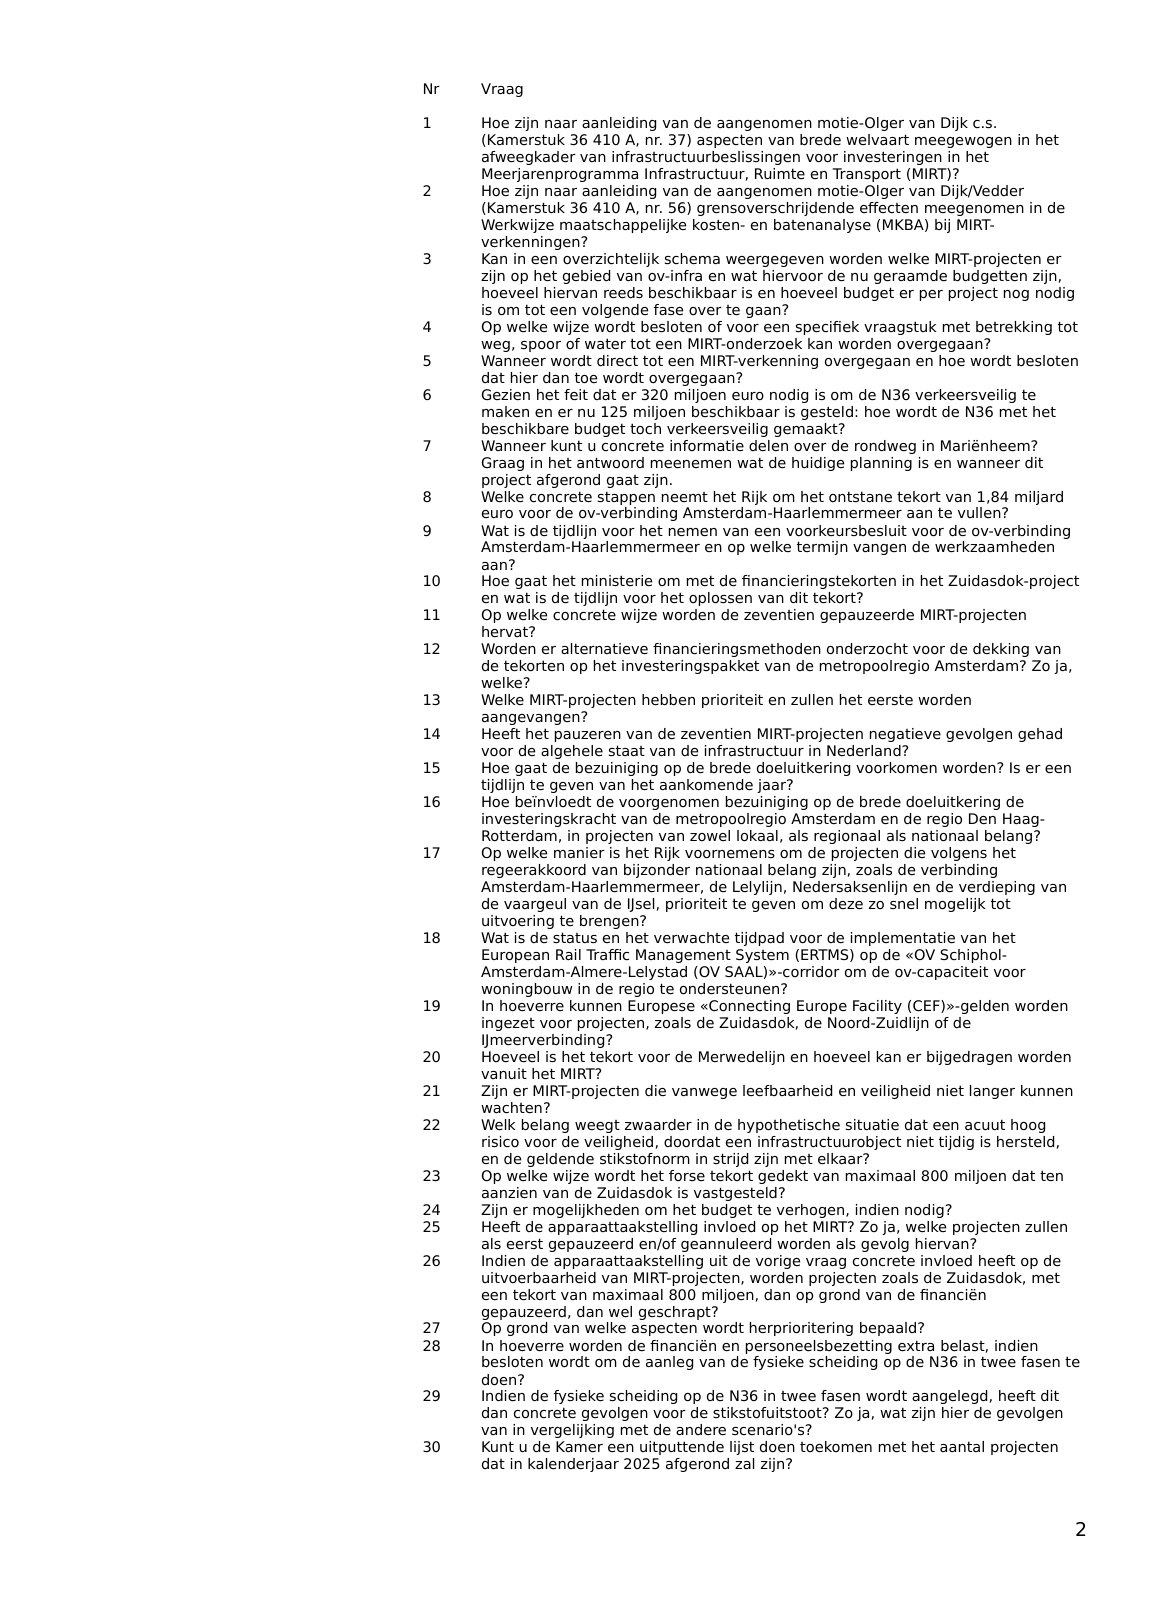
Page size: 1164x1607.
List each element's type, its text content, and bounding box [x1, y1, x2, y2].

table_cell Hoe zijn naar aanleiding van de aangenomen motie-Olger van Dijk c.s. (Kamerstuk 36 410 A, nr. 37) aspecten van brede welvaart meegewogen in het afweegkader van infrastructuurbeslissingen voor investeringen in het Meerjarenprogramma Infrastructuur, Ruimte en Transport (MIRT)? [475, 115, 1087, 183]
table_cell 30 [422, 1439, 475, 1473]
table_cell Hoe zijn naar aanleiding van de aangenomen motie-Olger van Dijk/Vedder (Kamerstuk 36 410 A, nr. 56) grensoverschrijdende effecten meegenomen in de Werkwijze maatschappelijke kosten- en batenanalyse (MKBA) bij MIRT-verkenningen? [475, 183, 1087, 251]
table_cell In hoeverre kunnen Europese «Connecting Europe Facility (CEF)»-gelden worden ingezet voor projecten, zoals de Zuidasdok, de Noord-Zuidlijn of de IJmeerverbinding? [475, 998, 1087, 1049]
table_cell 23 [422, 1168, 475, 1202]
table_cell Wat is de status en het verwachte tijdpad voor de implementatie van het European Rail Traffic Management System (ERTMS) op de «OV Schiphol-Amsterdam-Almere-Lelystad (OV SAAL)»-corridor om de ov-capaciteit voor woningbouw in de regio te ondersteunen? [475, 930, 1087, 998]
table_cell 2 [422, 183, 475, 251]
table_cell 11 [422, 607, 475, 641]
table_cell 1 [422, 115, 475, 183]
table_cell Heeft de apparaattaakstelling invloed op het MIRT? Zo ja, welke projecten zullen als eerst gepauzeerd en/of geannuleerd worden als gevolg hiervan? [475, 1219, 1087, 1252]
table_cell Welke concrete stappen neemt het Rijk om het ontstane tekort van 1,84 miljard euro voor de ov-verbinding Amsterdam-Haarlemmermeer aan te vullen? [475, 489, 1087, 522]
table_cell [422, 98, 475, 115]
table_cell Kan in een overzichtelijk schema weergegeven worden welke MIRT-projecten er zijn op het gebied van ov-infra en wat hiervoor de nu geraamde budgetten zijn, hoeveel hiervan reeds beschikbaar is en hoeveel budget er per project nog nodig is om tot een volgende fase over te gaan? [475, 251, 1087, 319]
table_cell 8 [422, 489, 475, 522]
table_cell 18 [422, 930, 475, 998]
table_cell [475, 98, 1087, 115]
table_cell 19 [422, 998, 475, 1049]
table_cell Welke MIRT-projecten hebben prioriteit en zullen het eerste worden aangevangen? [475, 692, 1087, 726]
table_cell Op grond van welke aspecten wordt herprioritering bepaald? [475, 1320, 1087, 1337]
table_cell In hoeverre worden de financiën en personeelsbezetting extra belast, indien besloten wordt om de aanleg van de fysieke scheiding op de N36 in twee fasen te doen? [475, 1338, 1087, 1388]
table_cell 27 [422, 1320, 475, 1337]
table_cell 12 [422, 641, 475, 692]
table_cell 22 [422, 1117, 475, 1168]
table_cell 16 [422, 794, 475, 845]
table_cell 3 [422, 251, 475, 319]
table_cell 21 [422, 1083, 475, 1117]
table_cell 13 [422, 692, 475, 726]
table_cell Op welke concrete wijze worden de zeventien gepauzeerde MIRT-projecten hervat? [475, 607, 1087, 641]
table_cell Hoeveel is het tekort voor de Merwedelijn en hoeveel kan er bijgedragen worden vanuit het MIRT? [475, 1049, 1087, 1083]
table_header Nr [422, 81, 475, 98]
table_cell Op welke wijze wordt het forse tekort gedekt van maximaal 800 miljoen dat ten aanzien van de Zuidasdok is vastgesteld? [475, 1168, 1087, 1202]
table_cell Zijn er mogelijkheden om het budget te verhogen, indien nodig? [475, 1202, 1087, 1218]
table_cell Hoe beïnvloedt de voorgenomen bezuiniging op de brede doeluitkering de investeringskracht van de metropoolregio Amsterdam en de regio Den Haag-Rotterdam, in projecten van zowel lokaal, als regionaal als nationaal belang? [475, 794, 1087, 845]
table_cell 29 [422, 1388, 475, 1439]
table_cell 6 [422, 387, 475, 437]
table_cell 20 [422, 1049, 475, 1083]
table_cell 10 [422, 573, 475, 607]
table_cell 26 [422, 1253, 475, 1320]
table_cell Indien de apparaattaakstelling uit de vorige vraag concrete invloed heeft op de uitvoerbaarheid van MIRT-projecten, worden projecten zoals de Zuidasdok, met een tekort van maximaal 800 miljoen, dan op grond van de financiën gepauzeerd, dan wel geschrapt? [475, 1253, 1087, 1320]
table_cell 7 [422, 438, 475, 488]
table_cell Welk belang weegt zwaarder in de hypothetische situatie dat een acuut hoog risico voor de veiligheid, doordat een infrastructuurobject niet tijdig is hersteld, en de geldende stikstofnorm in strijd zijn met elkaar? [475, 1117, 1087, 1168]
table_cell Wanneer kunt u concrete informatie delen over de rondweg in Mariënheem? Graag in het antwoord meenemen wat de huidige planning is en wanneer dit project afgerond gaat zijn. [475, 438, 1087, 488]
table_cell Kunt u de Kamer een uitputtende lijst doen toekomen met het aantal projecten dat in kalenderjaar 2025 afgerond zal zijn? [475, 1439, 1087, 1473]
table_cell Gezien het feit dat er 320 miljoen euro nodig is om de N36 verkeersveilig te maken en er nu 125 miljoen beschikbaar is gesteld: hoe wordt de N36 met het beschikbare budget toch verkeersveilig gemaakt? [475, 387, 1087, 437]
table_cell 4 [422, 319, 475, 353]
table_cell 24 [422, 1202, 475, 1218]
table_cell Indien de fysieke scheiding op de N36 in twee fasen wordt aangelegd, heeft dit dan concrete gevolgen voor de stikstofuitstoot? Zo ja, wat zijn hier de gevolgen van in vergelijking met de andere scenario's? [475, 1388, 1087, 1439]
table_cell Hoe gaat de bezuiniging op de brede doeluitkering voorkomen worden? Is er een tijdlijn te geven van het aankomende jaar? [475, 760, 1087, 794]
table_cell 14 [422, 726, 475, 760]
table_cell 28 [422, 1338, 475, 1388]
table_header Vraag [475, 81, 1087, 98]
table_cell Zijn er MIRT-projecten die vanwege leefbaarheid en veiligheid niet langer kunnen wachten? [475, 1083, 1087, 1117]
table_cell Op welke manier is het Rijk voornemens om de projecten die volgens het regeerakkoord van bijzonder nationaal belang zijn, zoals de verbinding Amsterdam-Haarlemmermeer, de Lelylijn, Nedersaksenlijn en de verdieping van de vaargeul van de IJsel, prioriteit te geven om deze zo snel mogelijk tot uitvoering te brengen? [475, 845, 1087, 930]
table_cell Op welke wijze wordt besloten of voor een specifiek vraagstuk met betrekking tot weg, spoor of water tot een MIRT-onderzoek kan worden overgegaan? [475, 319, 1087, 353]
table_cell Worden er alternatieve financieringsmethoden onderzocht voor de dekking van de tekorten op het investeringspakket van de metropoolregio Amsterdam? Zo ja, welke? [475, 641, 1087, 692]
table_cell 9 [422, 523, 475, 573]
table_cell 15 [422, 760, 475, 794]
table_cell Hoe gaat het ministerie om met de financieringstekorten in het Zuidasdok-project en wat is de tijdlijn voor het oplossen van dit tekort? [475, 573, 1087, 607]
table_cell 25 [422, 1219, 475, 1252]
table_cell Heeft het pauzeren van de zeventien MIRT-projecten negatieve gevolgen gehad voor de algehele staat van de infrastructuur in Nederland? [475, 726, 1087, 760]
table_cell 17 [422, 845, 475, 930]
table_cell Wanneer wordt direct tot een MIRT-verkenning overgegaan en hoe wordt besloten dat hier dan toe wordt overgegaan? [475, 353, 1087, 387]
table_cell Wat is de tijdlijn voor het nemen van een voorkeursbesluit voor de ov-verbinding Amsterdam-Haarlemmermeer en op welke termijn vangen de werkzaamheden aan? [475, 523, 1087, 573]
table_cell 5 [422, 353, 475, 387]
